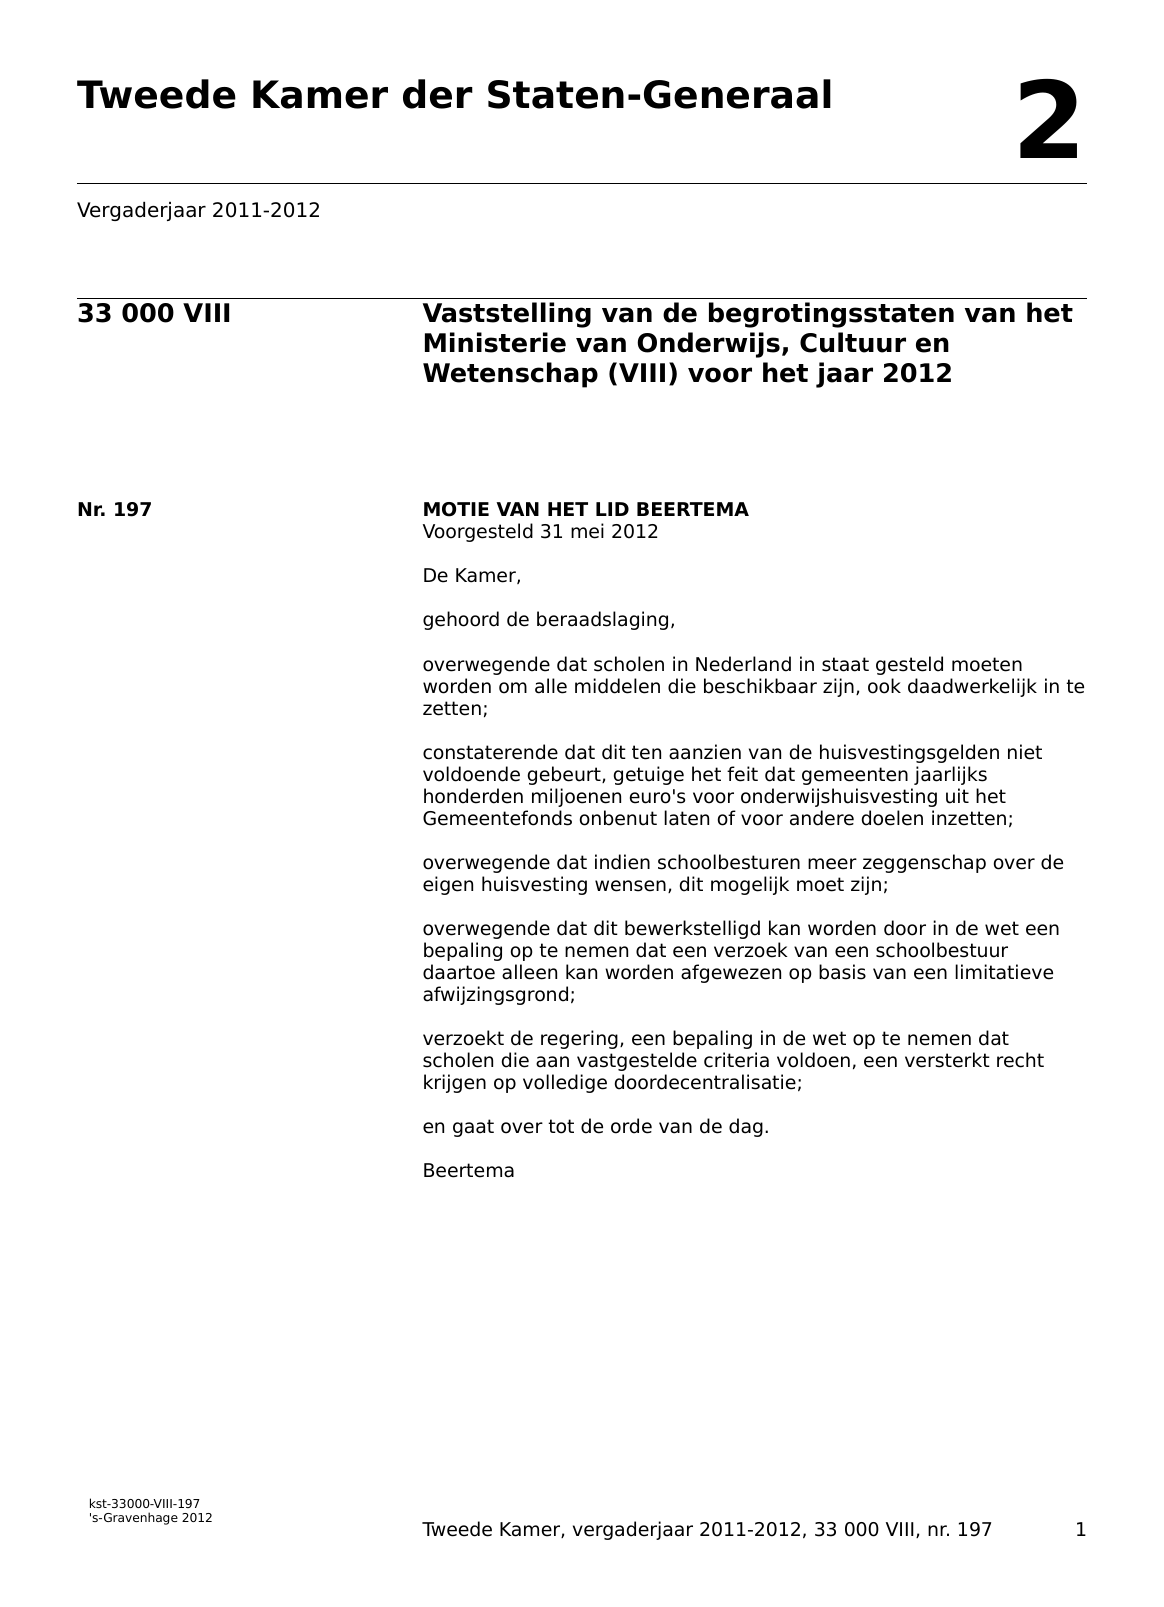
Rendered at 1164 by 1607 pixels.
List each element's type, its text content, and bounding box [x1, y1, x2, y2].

text Voorgesteld 31 mei 2012 [422, 521, 1087, 543]
text overwegende dat dit bewerkstelligd kan worden door in de wet een bepaling op te nemen dat een verzoek van een schoolbestuur daartoe alleen kan worden afgewezen op basis van een limitatieve afwijzingsgrond; [422, 918, 1087, 1006]
text kst-33000-VIII-197 [88, 1497, 323, 1511]
text gehoord de beraadslaging, [422, 609, 1087, 631]
table_header Tweede Kamer der Staten-Generaal [77, 59, 886, 183]
subtitle Nr. 197 MOTIE VAN HET LID BEERTEMA [77, 499, 1087, 521]
text De Kamer, [422, 565, 1087, 587]
text constaterende dat dit ten aanzien van de huisvestingsgelden niet voldoende gebeurt, getuige het feit dat gemeenten jaarlijks honderden miljoenen euro's voor onderwijshuisvesting uit het Gemeentefonds onbenut laten of voor andere doelen inzetten; [422, 742, 1087, 829]
text Beertema [422, 1160, 1087, 1182]
text verzoekt de regering, een bepaling in de wet op te nemen dat scholen die aan vastgestelde criteria voldoen, een versterkt recht krijgen op volledige doordecentralisatie; [422, 1028, 1087, 1094]
subtitle 33 000 VIII Vaststelling van de begrotingsstaten van het Ministerie van Onderwijs, Cultuur en Wetenschap (VIII) voor het jaar 2012 [77, 299, 1087, 388]
table_cell Vergaderjaar 2011-2012 [77, 184, 1087, 298]
text overwegende dat indien schoolbesturen meer zeggenschap over de eigen huisvesting wensen, dit mogelijk moet zijn; [422, 852, 1087, 896]
text overwegende dat scholen in Nederland in staat gesteld moeten worden om alle middelen die beschikbaar zijn, ook daadwerkelijk in te zetten; [422, 653, 1087, 719]
text en gaat over tot de orde van de dag. [422, 1116, 1087, 1138]
text 's-Gravenhage 2012 [88, 1511, 323, 1525]
table_header 2 [886, 59, 1087, 183]
